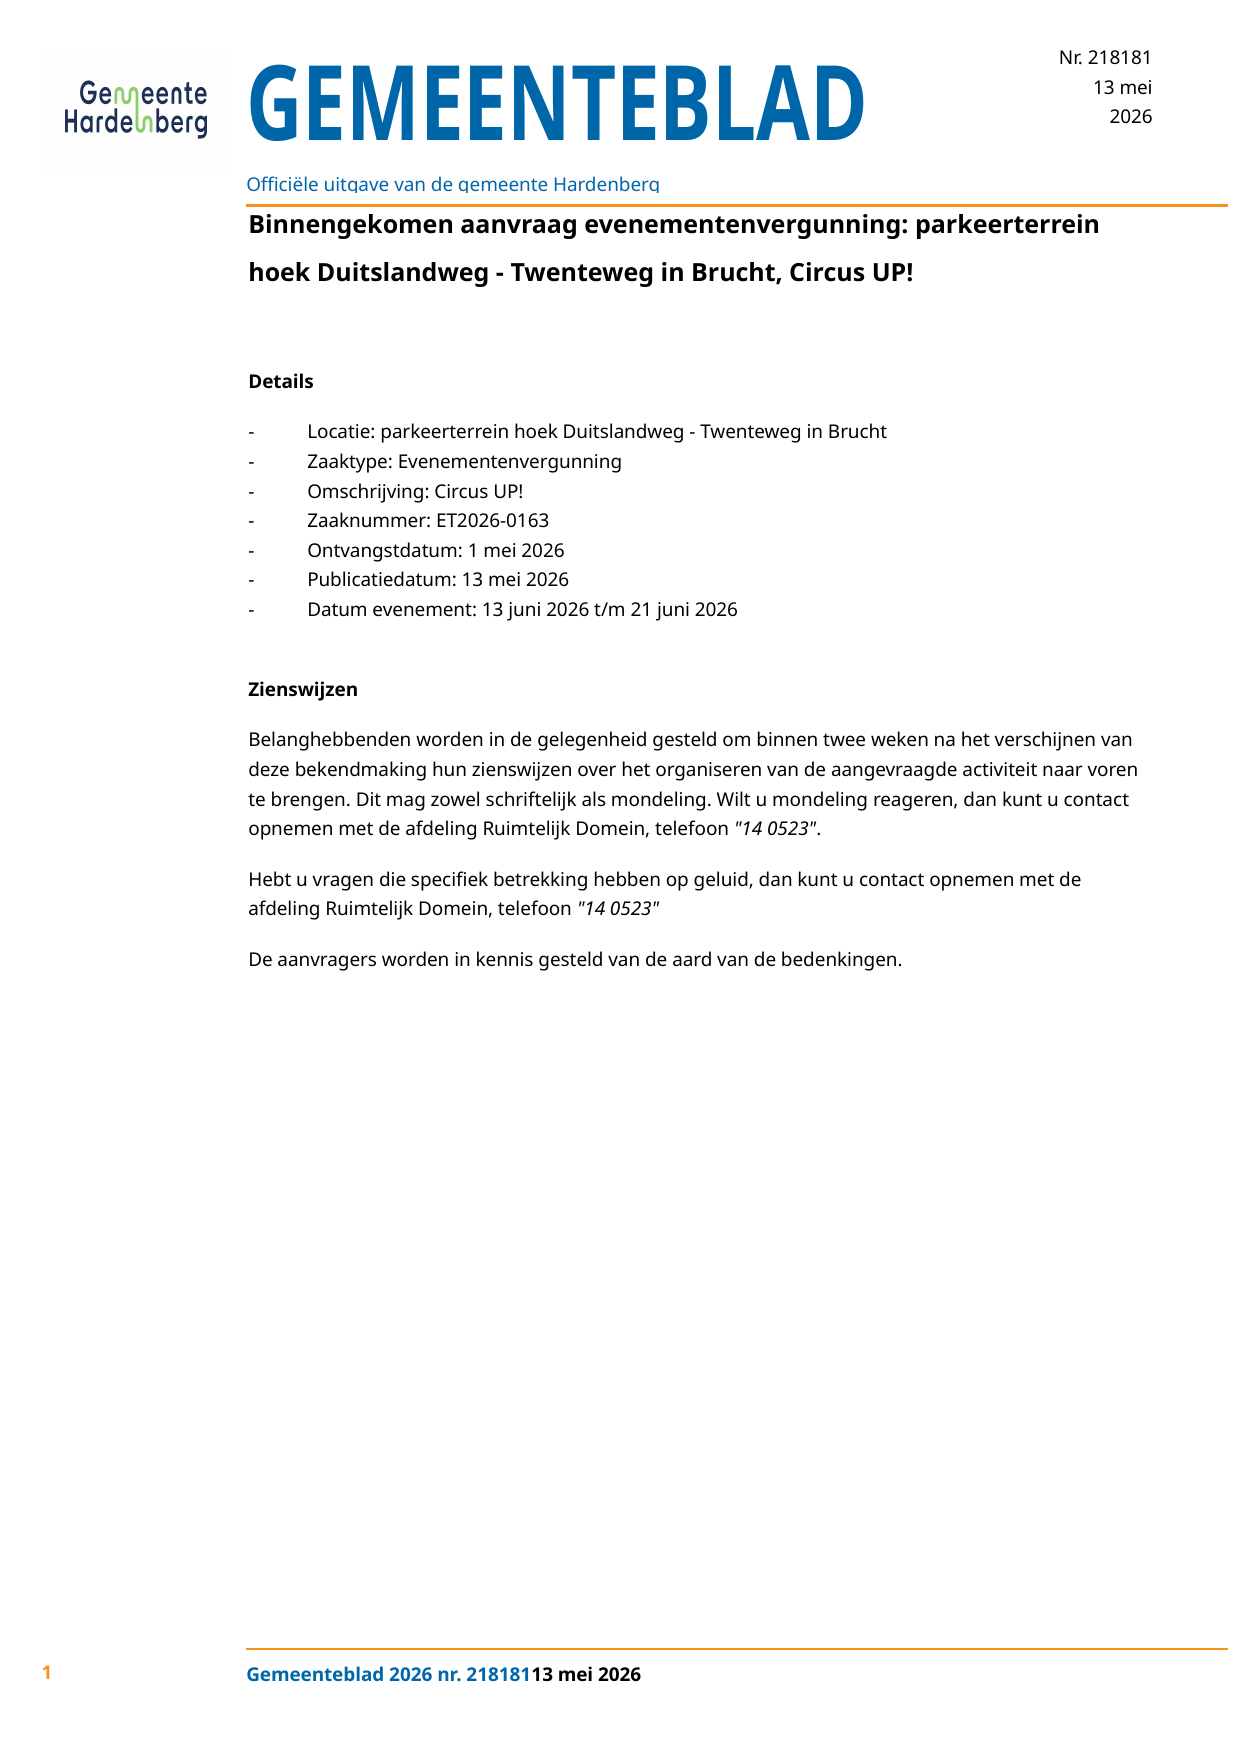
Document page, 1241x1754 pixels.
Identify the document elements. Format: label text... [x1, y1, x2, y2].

list Zaaknummer: ET2026-0163 [248, 507, 1152, 533]
list Locatie: parkeerterrein hoek Duitslandweg - Twenteweg in Brucht [248, 419, 1152, 444]
text Hebt u vragen die specifiek betrekking hebben op geluid, dan kunt u contact opnemen met de afdeling Ruimtelijk Domein, telefoon "14 0523" [248, 866, 1152, 921]
text Belanghebbenden worden in de gelegenheid gesteld om binnen twee weken na het verschijnen van deze bekendmaking hun zienswijzen over het organiseren van de aangevraagde activiteit naar voren te brengen. Dit mag zowel schriftelijk als mondeling. Wilt u mondeling reageren, dan kunt u contact opnemen met de afdeling Ruimtelijk Domein, telefoon "14 0523". [248, 727, 1152, 841]
list Zaaktype: Evenementenvergunning [248, 448, 1152, 474]
list Ontvangstdatum: 1 mei 2026 [248, 537, 1152, 563]
text Details [248, 368, 1152, 394]
list Publicatiedatum: 13 mei 2026 [248, 567, 1152, 592]
text Zienswijzen [248, 676, 1152, 702]
text Binnengekomen aanvraag evenementenvergunning: parkeerterrein hoek Duitslandweg - Twenteweg in Brucht, Circus UP! [248, 207, 1152, 288]
list Datum evenement: 13 juni 2026 t/m 21 juni 2026 [248, 596, 1152, 622]
list Omschrijving: Circus UP! [248, 478, 1152, 504]
picture [41, 47, 231, 172]
text De aanvragers worden in kennis gesteld van de aard van de bedenkingen. [248, 946, 1152, 972]
